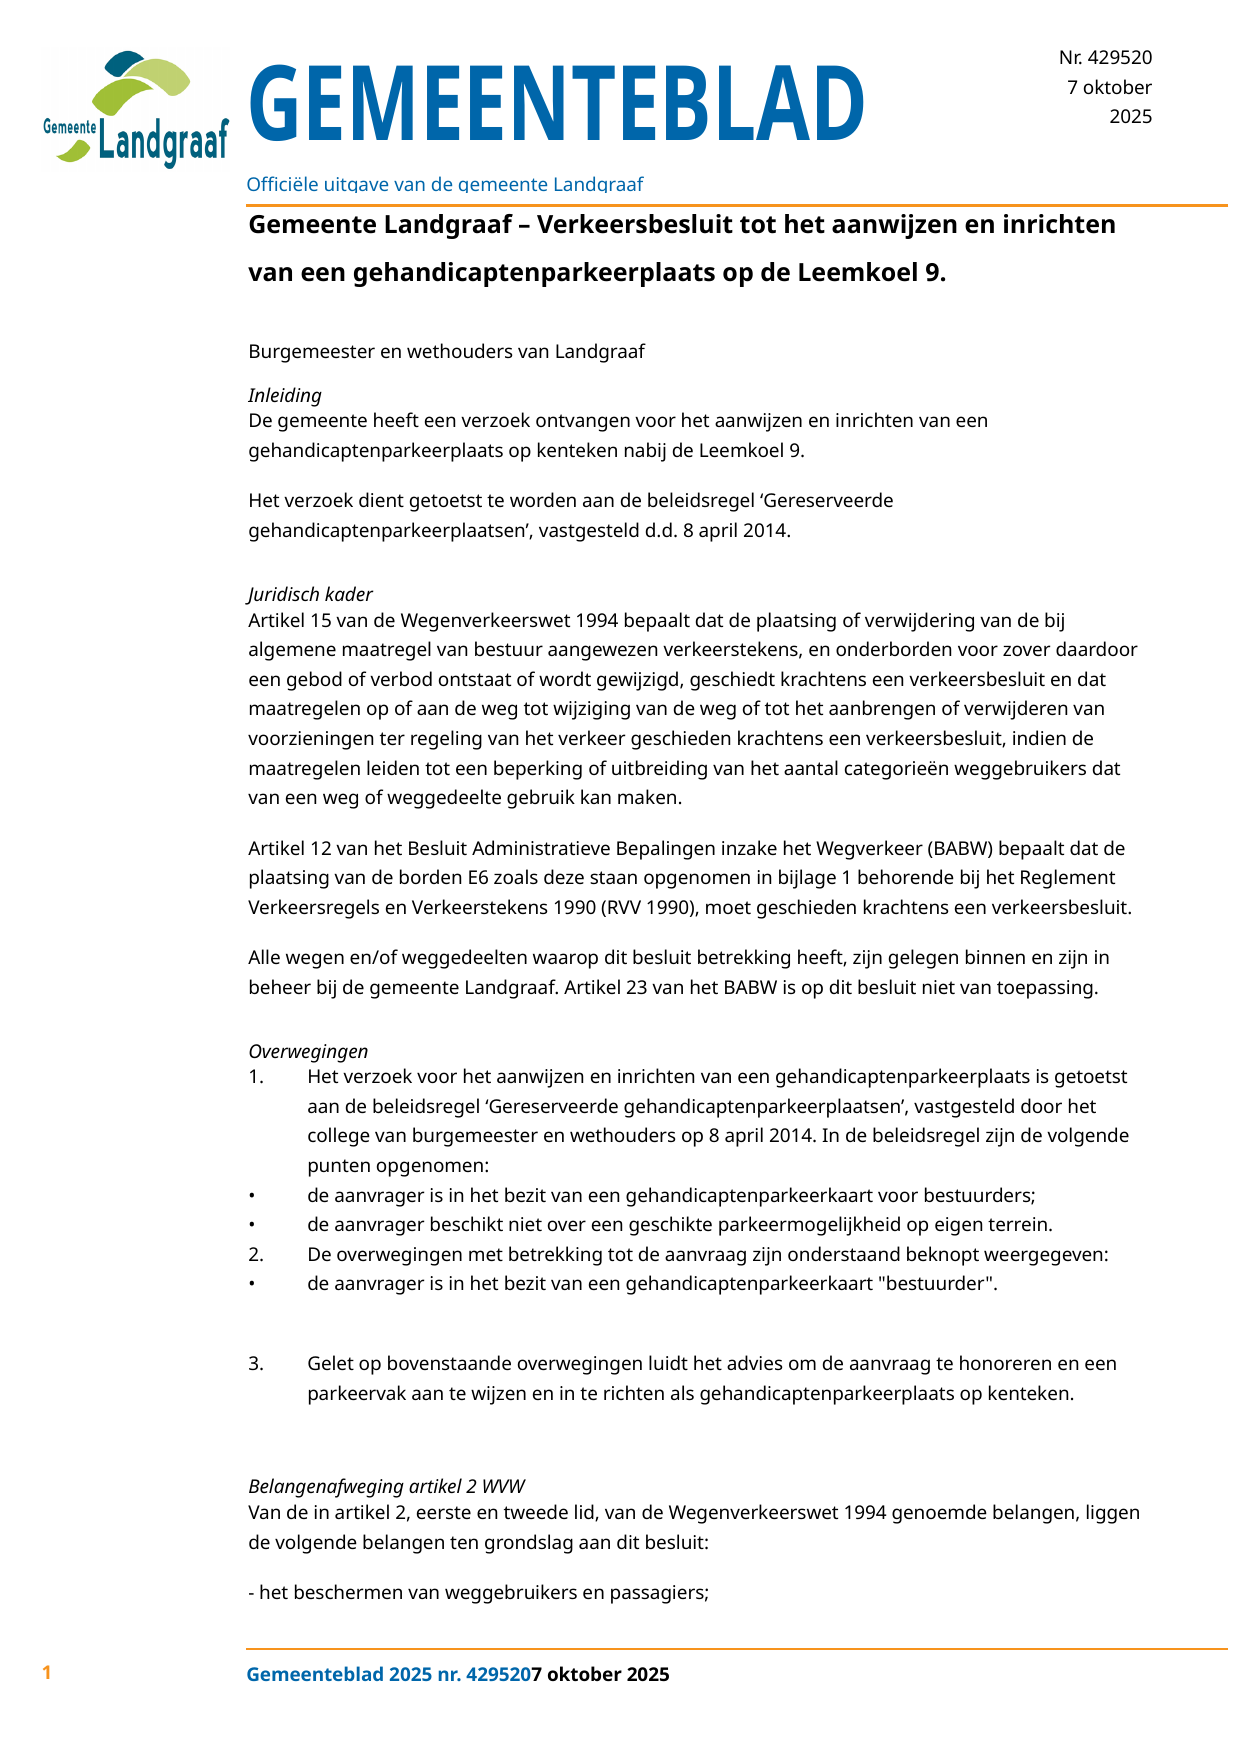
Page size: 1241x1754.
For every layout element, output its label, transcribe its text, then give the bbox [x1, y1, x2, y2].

text - het beschermen van weggebruikers en passagiers; [248, 1579, 1152, 1605]
text Gemeente Landgraaf – Verkeersbesluit tot het aanwijzen en inrichten van een gehandicaptenparkeerplaats op de Leemkoel 9. [248, 207, 1152, 288]
text Juridisch kader [248, 581, 1152, 607]
text Inleiding [248, 382, 1152, 407]
text Alle wegen en/of weggedeelten waarop dit besluit betrekking heeft, zijn gelegen binnen en zijn in beheer bij de gemeente Landgraaf. Artikel 23 van het BABW is op dit besluit niet van toepassing. [248, 944, 1152, 999]
list De overwegingen met betrekking tot de aanvraag zijn onderstaand beknopt weergegeven: [248, 1241, 1152, 1267]
text Belangenafweging artikel 2 WVW [248, 1474, 1152, 1499]
text Artikel 15 van de Wegenverkeerswet 1994 bepaalt dat de plaatsing of verwijdering van de bij algemene maatregel van bestuur aangewezen verkeerstekens, en onderborden voor zover daardoor een gebod of verbod ontstaat of wordt gewijzigd, geschiedt krachtens een verkeersbesluit en dat maatregelen op of aan de weg tot wijziging van de weg of tot het aanbrengen of verwijderen van voorzieningen ter regeling van het verkeer geschieden krachtens een verkeersbesluit, indien de maatregelen leiden tot een beperking of uitbreiding van het aantal categorieën weggebruikers dat van een weg of weggedeelte gebruik kan maken. [248, 607, 1152, 810]
list Het verzoek voor het aanwijzen en inrichten van een gehandicaptenparkeerplaats is getoetst aan de beleidsregel ‘Gereserveerde gehandicaptenparkeerplaatsen’, vastgesteld door het college van burgemeester en wethouders op 8 april 2014. In de beleidsregel zijn de volgende punten opgenomen: [248, 1063, 1152, 1178]
list de aanvrager is in het bezit van een gehandicaptenparkeerkaart voor bestuurders; [248, 1182, 1152, 1208]
text Overwegingen [248, 1038, 1152, 1063]
list de aanvrager beschikt niet over een geschikte parkeermogelijkheid op eigen terrein. [248, 1211, 1152, 1237]
text Het verzoek dient getoetst te worden aan de beleidsregel ‘Gereserveerde gehandicaptenparkeerplaatsen’, vastgesteld d.d. 8 april 2014. [248, 487, 1152, 543]
text Burgemeester en wethouders van Landgraaf [248, 339, 1152, 364]
picture [41, 47, 231, 172]
text De gemeente heeft een verzoek ontvangen voor het aanwijzen en inrichten van een gehandicaptenparkeerplaats op kenteken nabij de Leemkoel 9. [248, 407, 1152, 463]
text Van de in artikel 2, eerste en tweede lid, van de Wegenverkeerswet 1994 genoemde belangen, liggen de volgende belangen ten grondslag aan dit besluit: [248, 1499, 1152, 1555]
text Artikel 12 van het Besluit Administratieve Bepalingen inzake het Wegverkeer (BABW) bepaalt dat de plaatsing van de borden E6 zoals deze staan opgenomen in bijlage 1 behorende bij het Reglement Verkeersregels en Verkeerstekens 1990 (RVV 1990), moet geschieden krachtens een verkeersbesluit. [248, 835, 1152, 919]
list de aanvrager is in het bezit van een gehandicaptenparkeerkaart "bestuurder". [248, 1271, 1152, 1296]
list Gelet op bovenstaande overwegingen luidt het advies om de aanvraag te honoreren en een parkeervak aan te wijzen en in te richten als gehandicaptenparkeerplaats op kenteken. [248, 1351, 1152, 1406]
